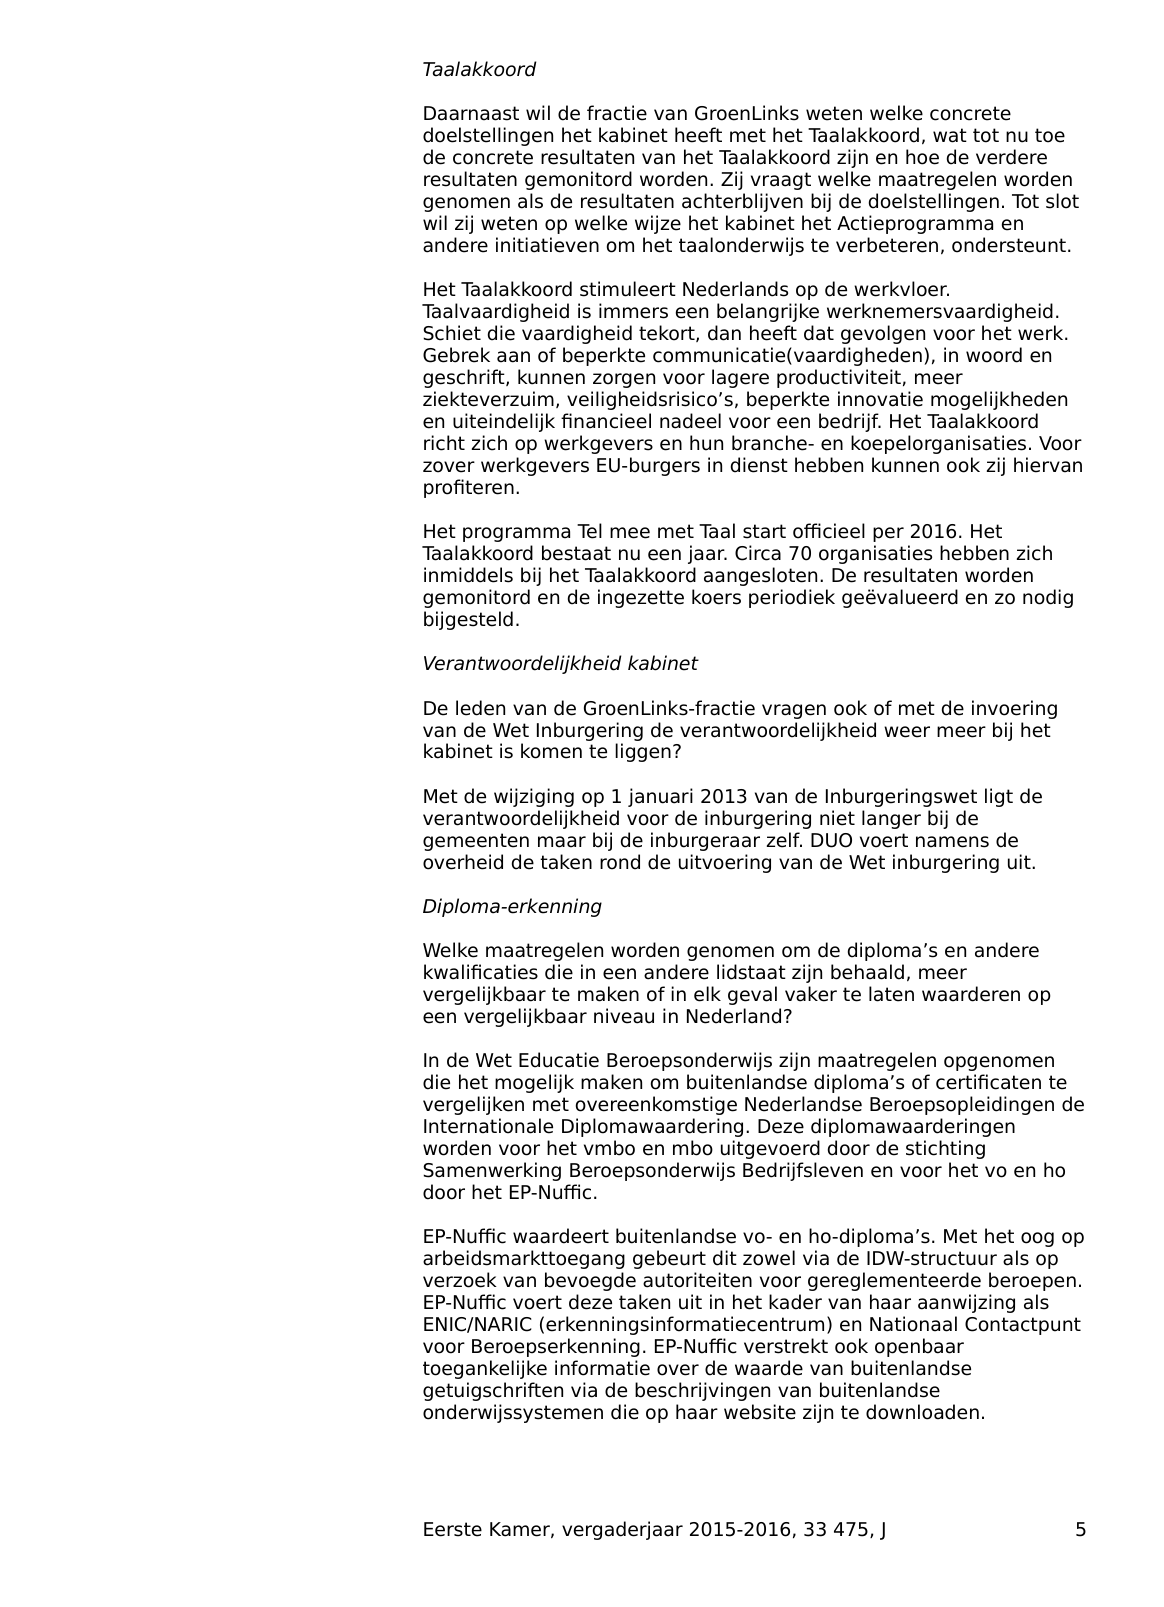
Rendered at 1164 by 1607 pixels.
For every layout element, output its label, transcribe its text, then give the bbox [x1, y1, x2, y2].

subtitle Taalakkoord [422, 59, 1087, 81]
subtitle Diploma-erkenning [422, 896, 1087, 918]
text Het Taalakkoord stimuleert Nederlands op de werkvloer. Taalvaardigheid is immers een belangrijke werknemersvaardigheid. Schiet die vaardigheid tekort, dan heeft dat gevolgen voor het werk. Gebrek aan of beperkte communicatie(vaardigheden), in woord en geschrift, kunnen zorgen voor lagere productiviteit, meer ziekteverzuim, veiligheidsrisico’s, beperkte innovatie mogelijkheden en uiteindelijk financieel nadeel voor een bedrijf. Het Taalakkoord richt zich op werkgevers en hun branche- en koepelorganisaties. Voor zover werkgevers EU-burgers in dienst hebben kunnen ook zij hiervan profiteren. [422, 279, 1087, 499]
text Welke maatregelen worden genomen om de diploma’s en andere kwalificaties die in een andere lidstaat zijn behaald, meer vergelijkbaar te maken of in elk geval vaker te laten waarderen op een vergelijkbaar niveau in Nederland? [422, 940, 1087, 1028]
text EP-Nuffic waardeert buitenlandse vo- en ho-diploma’s. Met het oog op arbeidsmarkttoegang gebeurt dit zowel via de IDW-structuur als op verzoek van bevoegde autoriteiten voor gereglementeerde beroepen. EP-Nuffic voert deze taken uit in het kader van haar aanwijzing als ENIC/NARIC (erkenningsinformatiecentrum) en Nationaal Contactpunt voor Beroepserkenning. EP-Nuffic verstrekt ook openbaar toegankelijke informatie over de waarde van buitenlandse getuigschriften via de beschrijvingen van buitenlandse onderwijssystemen die op haar website zijn te downloaden. [422, 1226, 1087, 1424]
text In de Wet Educatie Beroepsonderwijs zijn maatregelen opgenomen die het mogelijk maken om buitenlandse diploma’s of certificaten te vergelijken met overeenkomstige Nederlandse Beroepsopleidingen de Internationale Diplomawaardering. Deze diplomawaarderingen worden voor het vmbo en mbo uitgevoerd door de stichting Samenwerking Beroepsonderwijs Bedrijfsleven en voor het vo en ho door het EP-Nuffic. [422, 1050, 1087, 1204]
text Met de wijziging op 1 januari 2013 van de Inburgeringswet ligt de verantwoordelijkheid voor de inburgering niet langer bij de gemeenten maar bij de inburgeraar zelf. DUO voert namens de overheid de taken rond de uitvoering van de Wet inburgering uit. [422, 786, 1087, 873]
text Het programma Tel mee met Taal start officieel per 2016. Het Taalakkoord bestaat nu een jaar. Circa 70 organisaties hebben zich inmiddels bij het Taalakkoord aangesloten. De resultaten worden gemonitord en de ingezette koers periodiek geëvalueerd en zo nodig bijgesteld. [422, 521, 1087, 631]
text Daarnaast wil de fractie van GroenLinks weten welke concrete doelstellingen het kabinet heeft met het Taalakkoord, wat tot nu toe de concrete resultaten van het Taalakkoord zijn en hoe de verdere resultaten gemonitord worden. Zij vraagt welke maatregelen worden genomen als de resultaten achterblijven bij de doelstellingen. Tot slot wil zij weten op welke wijze het kabinet het Actieprogramma en andere initiatieven om het taalonderwijs te verbeteren, ondersteunt. [422, 103, 1087, 257]
text De leden van de GroenLinks-fractie vragen ook of met de invoering van de Wet Inburgering de verantwoordelijkheid weer meer bij het kabinet is komen te liggen? [422, 697, 1087, 763]
subtitle Verantwoordelijkheid kabinet [422, 653, 1087, 675]
